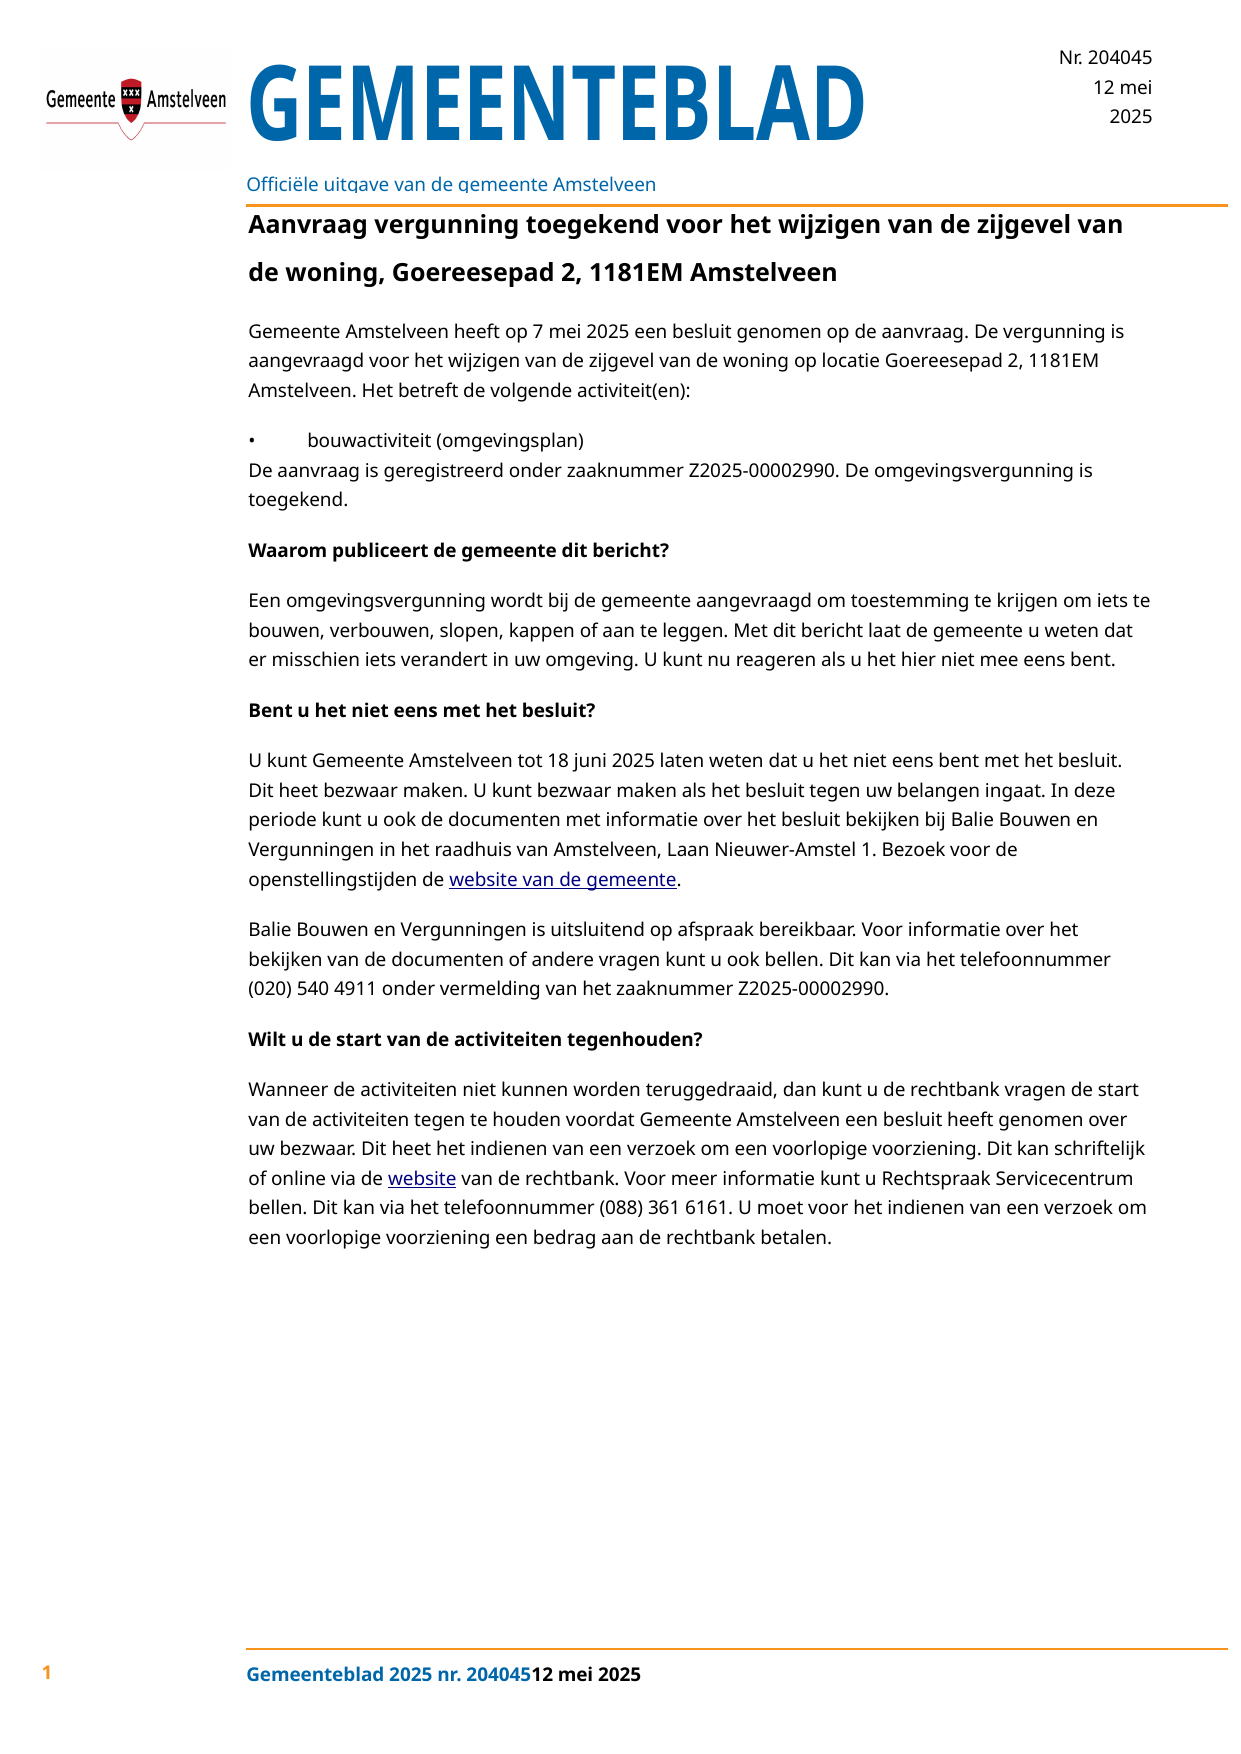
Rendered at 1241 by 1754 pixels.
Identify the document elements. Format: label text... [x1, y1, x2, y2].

text Wilt u de start van de activiteiten tegenhouden? [248, 1026, 1152, 1052]
text Waarom publiceert de gemeente dit bericht? [248, 537, 1152, 563]
text Een omgevingsvergunning wordt bij de gemeente aangevraagd om toestemming te krijgen om iets te bouwen, verbouwen, slopen, kappen of aan te leggen. Met dit bericht laat de gemeente u weten dat er misschien iets verandert in uw omgeving. U kunt nu reageren als u het hier niet mee eens bent. [248, 587, 1152, 672]
text Gemeente Amstelveen heeft op 7 mei 2025 een besluit genomen op de aanvraag. De vergunning is aangevraagd voor het wijzigen van de zijgevel van de woning op locatie Goereesepad 2, 1181EM Amstelveen. Het betreft de volgende activiteit(en): [248, 318, 1152, 403]
text Aanvraag vergunning toegekend voor het wijzigen van de zijgevel van de woning, Goereesepad 2, 1181EM Amstelveen [248, 207, 1152, 288]
text Balie Bouwen en Vergunningen is uitsluitend op afspraak bereikbaar. Voor informatie over het bekijken van de documenten of andere vragen kunt u ook bellen. Dit kan via het telefoonnummer (020) 540 4911 onder vermelding van het zaaknummer Z2025-00002990. [248, 916, 1152, 1001]
text U kunt Gemeente Amstelveen tot 18 juni 2025 laten weten dat u het niet eens bent met het besluit. Dit heet bezwaar maken. U kunt bezwaar maken als het besluit tegen uw belangen ingaat. In deze periode kunt u ook de documenten met informatie over het besluit bekijken bij Balie Bouwen en Vergunningen in het raadhuis van Amstelveen, Laan Nieuwer-Amstel 1. Bezoek voor de openstellingstijden de website van de gemeente. [248, 747, 1152, 892]
picture [41, 47, 231, 172]
list bouwactiviteit (omgevingsplan) [248, 427, 1152, 453]
text De aanvraag is geregistreerd onder zaaknummer Z2025-00002990. De omgevingsvergunning is toegekend. [248, 457, 1152, 512]
text Bent u het niet eens met het besluit? [248, 697, 1152, 723]
text Wanneer de activiteiten niet kunnen worden teruggedraaid, dan kunt u de rechtbank vragen de start van de activiteiten tegen te houden voordat Gemeente Amstelveen een besluit heeft genomen over uw bezwaar. Dit heet het indienen van een verzoek om een voorlopige voorziening. Dit kan schriftelijk of online via de website van de rechtbank. Voor meer informatie kunt u Rechtspraak Servicecentrum bellen. Dit kan via het telefoonnummer (088) 361 6161. U moet voor het indienen van een verzoek om een voorlopige voorziening een bedrag aan de rechtbank betalen. [248, 1076, 1152, 1250]
